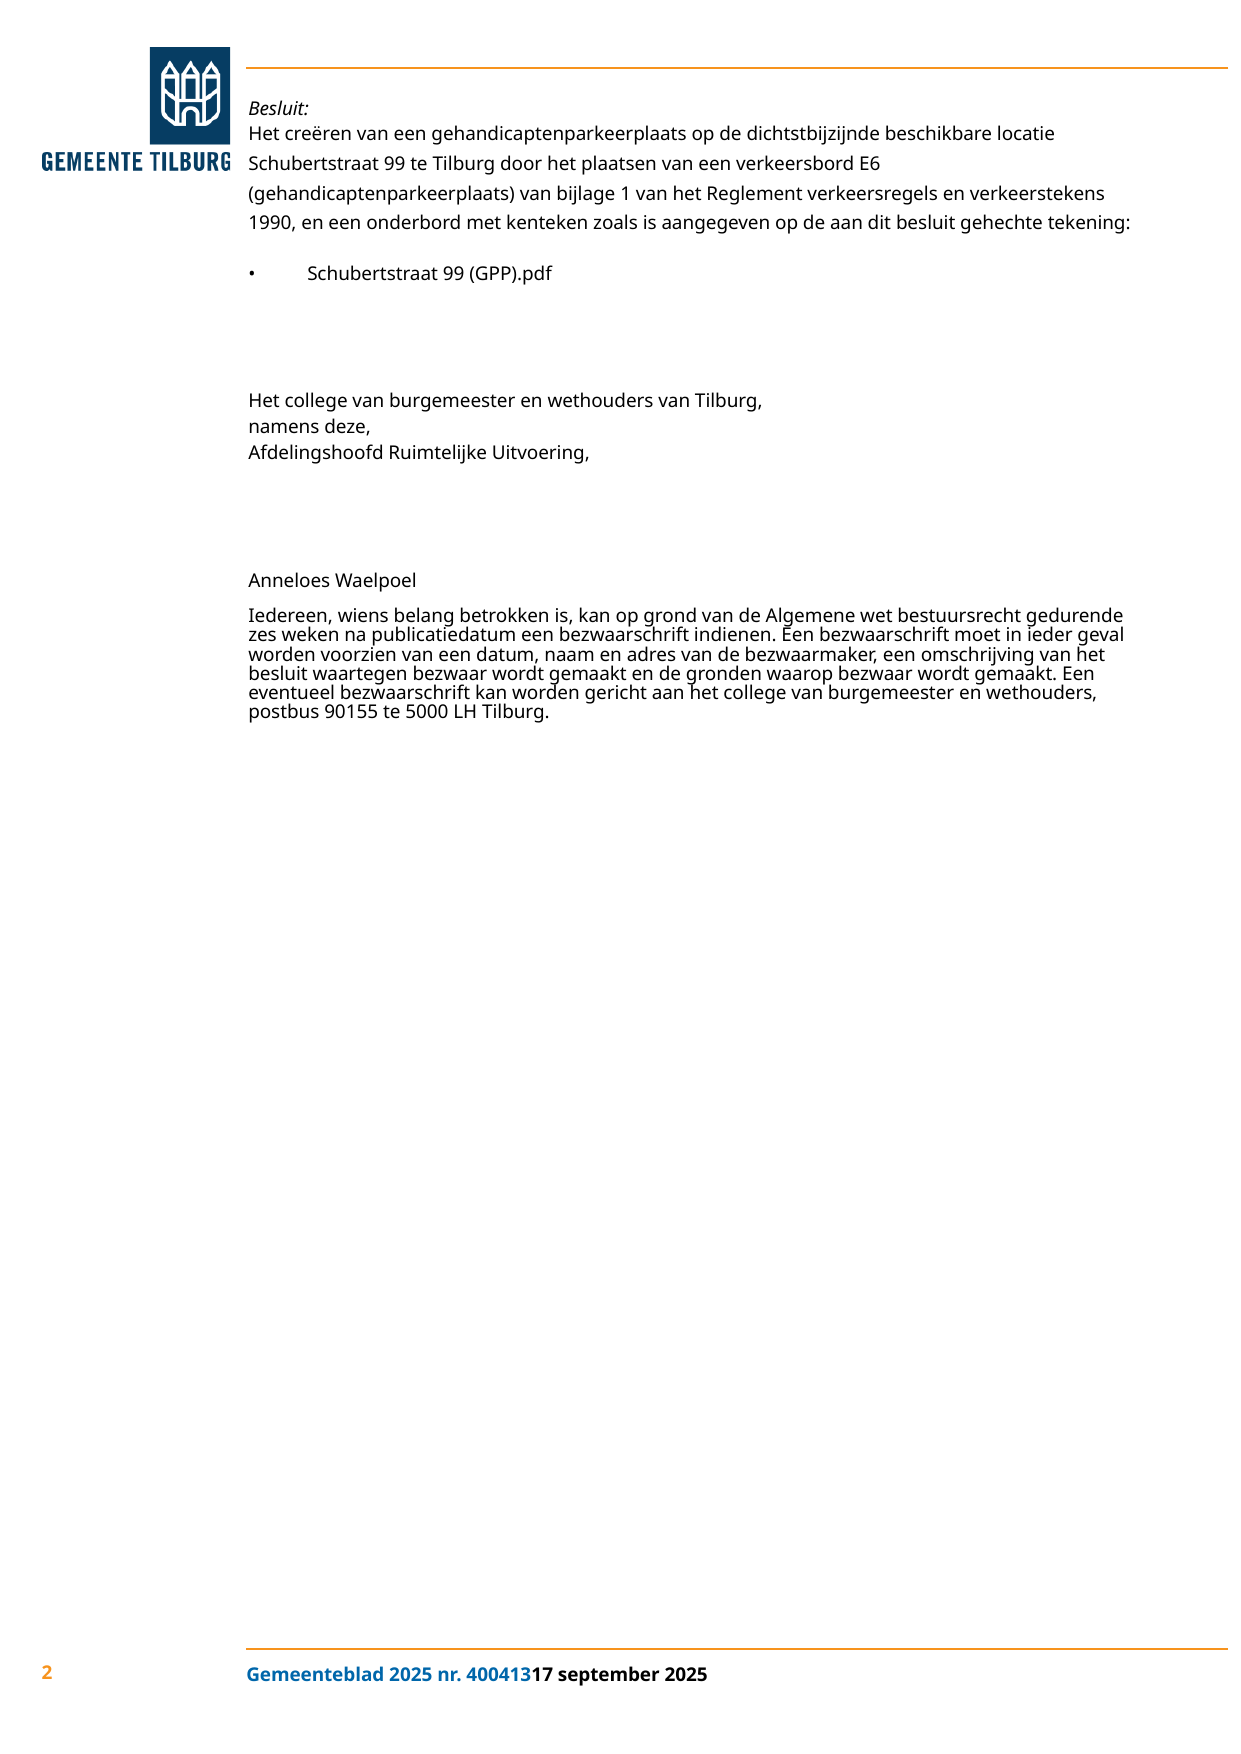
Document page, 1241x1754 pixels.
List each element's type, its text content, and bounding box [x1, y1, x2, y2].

text Het creëren van een gehandicaptenparkeerplaats op de dichtstbijzijnde beschikbare locatie Schubertstraat 99 te Tilburg door het plaatsen van een verkeersbord E6 (gehandicaptenparkeerplaats) van bijlage 1 van het Reglement verkeersregels en verkeerstekens 1990, en een onderbord met kenteken zoals is aangegeven op de aan dit besluit gehechte tekening: [248, 121, 1152, 235]
text Afdelingshoofd Ruimtelijke Uitvoering, [248, 439, 1152, 465]
text namens deze, [248, 413, 1152, 439]
list Schubertstraat 99 (GPP).pdf [248, 260, 1152, 285]
text Het college van burgemeester en wethouders van Tilburg, [248, 387, 1152, 413]
text Anneloes Waelpoel [248, 568, 1152, 593]
text Iedereen, wiens belang betrokken is, kan op grond van de Algemene wet bestuursrecht gedurende zes weken na publicatiedatum een bezwaarschrift indienen. Een bezwaarschrift moet in ieder geval worden voorzien van een datum, naam en adres van de bezwaarmaker, een omschrijving van het besluit waartegen bezwaar wordt gemaakt en de gronden waarop bezwaar wordt gemaakt. Een eventueel bezwaarschrift kan worden gericht aan het college van burgemeester en wethouders, postbus 90155 te 5000 LH Tilburg. [248, 607, 1152, 723]
picture [41, 47, 231, 172]
text Besluit: [248, 95, 1152, 121]
